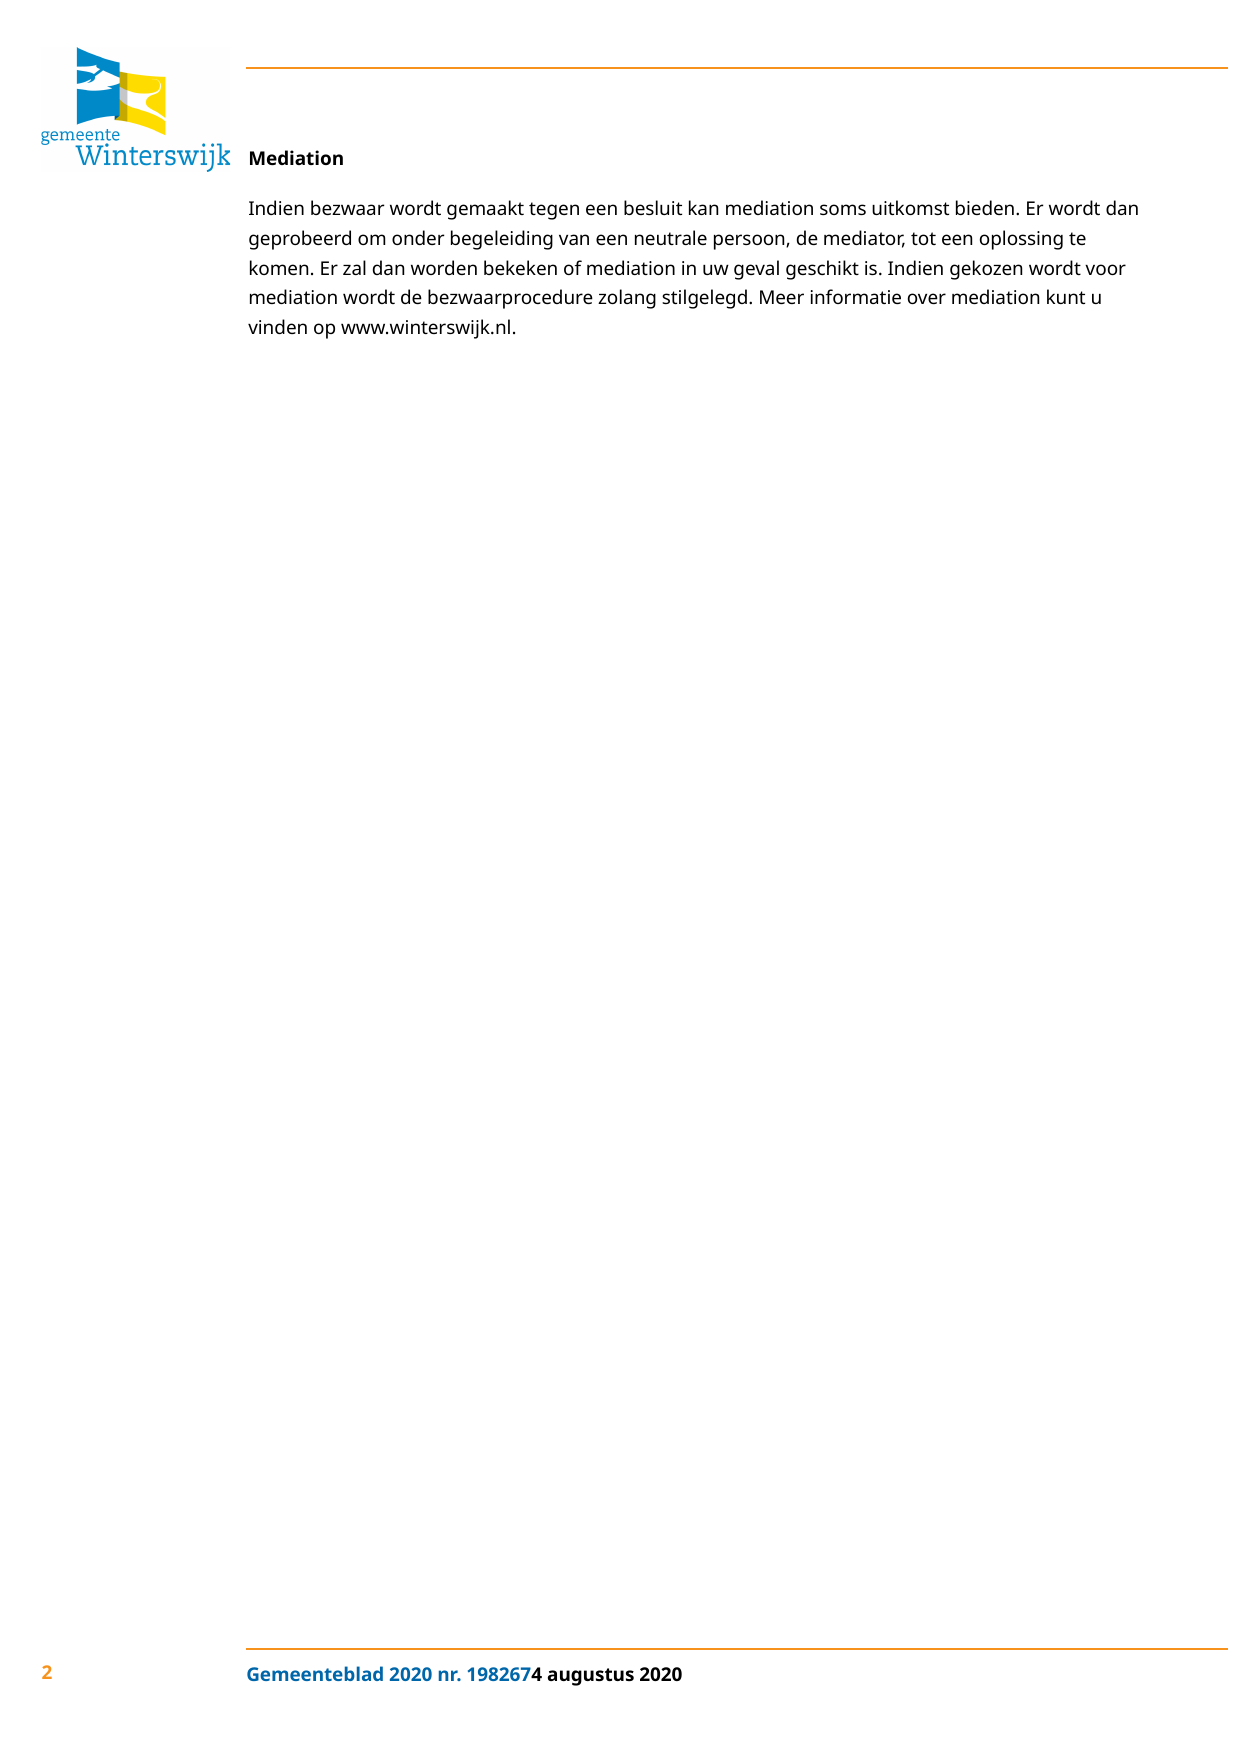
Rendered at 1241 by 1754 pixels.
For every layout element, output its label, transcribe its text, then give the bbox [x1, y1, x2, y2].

picture [225, 153, 231, 162]
picture [41, 47, 231, 172]
text Indien bezwaar wordt gemaakt tegen een besluit kan mediation soms uitkomst bieden. Er wordt dan geprobeerd om onder begeleiding van een neutrale persoon, de mediator, tot een oplossing te komen. Er zal dan worden bekeken of mediation in uw geval geschikt is. Indien gekozen wordt voor mediation wordt de bezwaarprocedure zolang stilgelegd. Meer informatie over mediation kunt u vinden op www.winterswijk.nl. [248, 196, 1152, 340]
text Mediation [248, 145, 1152, 171]
